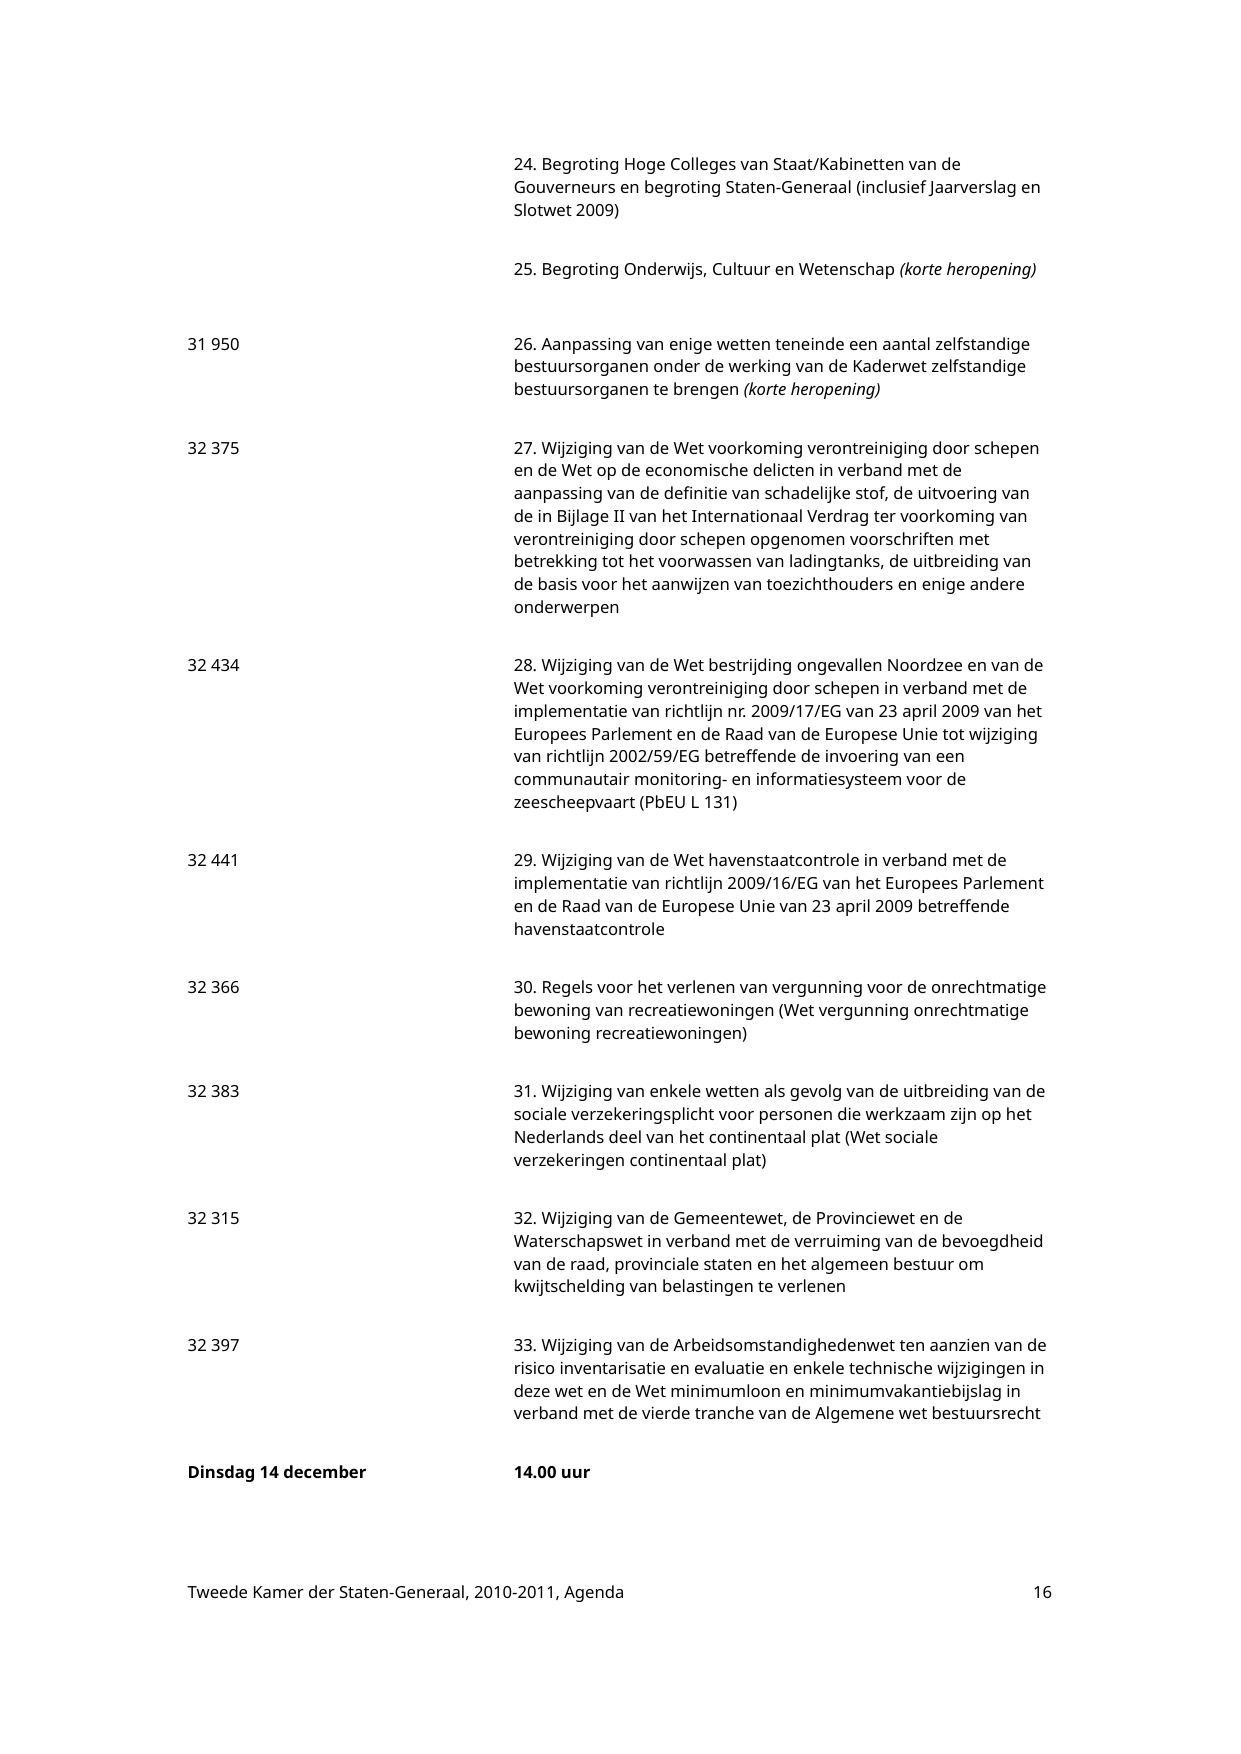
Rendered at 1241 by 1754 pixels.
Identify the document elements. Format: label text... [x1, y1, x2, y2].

table_cell 32 315 [188, 1204, 490, 1331]
table_cell [490, 651, 510, 846]
table_cell 31 950 [188, 329, 490, 433]
table_cell 27. Wijziging van de Wet voorkoming verontreiniging door schepen en de Wet op de economische delicten in verband met de aanpassing van de definitie van schadelijke stof, de uitvoering van de in Bijlage II van het Internationaal Verdrag ter voorkoming van verontreiniging door schepen opgenomen voorschriften met betrekking tot het voorwassen van ladingtanks, de uitbreiding van de basis voor het aanwijzen van toezichthouders en enige andere onderwerpen [510, 433, 1053, 651]
table_cell 31. Wijziging van enkele wetten als gevolg van de uitbreiding van de sociale verzekeringsplicht voor personen die werkzaam zijn op het Nederlands deel van het continentaal plat (Wet sociale verzekeringen continentaal plat) [510, 1077, 1053, 1204]
table_cell [490, 1331, 510, 1458]
table_cell 32 397 [188, 1331, 490, 1458]
table_cell [188, 254, 490, 329]
table_header [490, 1458, 510, 1533]
table_cell 28. Wijziging van de Wet bestrijding ongevallen Noordzee en van de Wet voorkoming verontreiniging door schepen in verband met de implementatie van richtlijn nr. 2009/17/EG van 23 april 2009 van het Europees Parlement en de Raad van de Europese Unie tot wijziging van richtlijn 2002/59/EG betreffende de invoering van een communautair monitoring- en informatiesysteem voor de zeescheepvaart (PbEU L 131) [510, 651, 1053, 846]
table_cell [490, 150, 510, 254]
table_cell [490, 254, 510, 329]
table_header Dinsdag 14 december [188, 1458, 490, 1533]
table_cell 32. Wijziging van de Gemeentewet, de Provinciewet en de Waterschapswet in verband met de verruiming van de bevoegdheid van de raad, provinciale staten en het algemeen bestuur om kwijtschelding van belastingen te verlenen [510, 1204, 1053, 1331]
table_cell [490, 1204, 510, 1331]
table_cell [188, 150, 490, 254]
table_cell 32 383 [188, 1077, 490, 1204]
table_cell 32 434 [188, 651, 490, 846]
table_cell [490, 846, 510, 973]
table_cell [490, 433, 510, 651]
table_cell 25. Begroting Onderwijs, Cultuur en Wetenschap (korte heropening) [510, 254, 1053, 329]
table_cell 32 366 [188, 973, 490, 1077]
table_cell 32 441 [188, 846, 490, 973]
table_cell 29. Wijziging van de Wet havenstaatcontrole in verband met de implementatie van richtlijn 2009/16/EG van het Europees Parlement en de Raad van de Europese Unie van 23 april 2009 betreffende havenstaatcontrole [510, 846, 1053, 973]
table_cell [490, 973, 510, 1077]
table_header 14.00 uur [510, 1458, 1053, 1533]
table_cell 30. Regels voor het verlenen van vergunning voor de onrechtmatige bewoning van recreatiewoningen (Wet vergunning onrechtmatige bewoning recreatiewoningen) [510, 973, 1053, 1077]
table_cell 33. Wijziging van de Arbeidsomstandighedenwet ten aanzien van de risico inventarisatie en evaluatie en enkele technische wijzigingen in deze wet en de Wet minimumloon en minimumvakantiebijslag in verband met de vierde tranche van de Algemene wet bestuursrecht [510, 1331, 1053, 1458]
table_cell [490, 329, 510, 433]
table_cell [490, 1077, 510, 1204]
table_cell 32 375 [188, 433, 490, 651]
table_cell 24. Begroting Hoge Colleges van Staat/Kabinetten van de Gouverneurs en begroting Staten-Generaal (inclusief Jaarverslag en Slotwet 2009) [510, 150, 1053, 254]
table_cell 26. Aanpassing van enige wetten teneinde een aantal zelfstandige bestuursorganen onder de werking van de Kaderwet zelfstandige bestuursorganen te brengen (korte heropening) [510, 329, 1053, 433]
